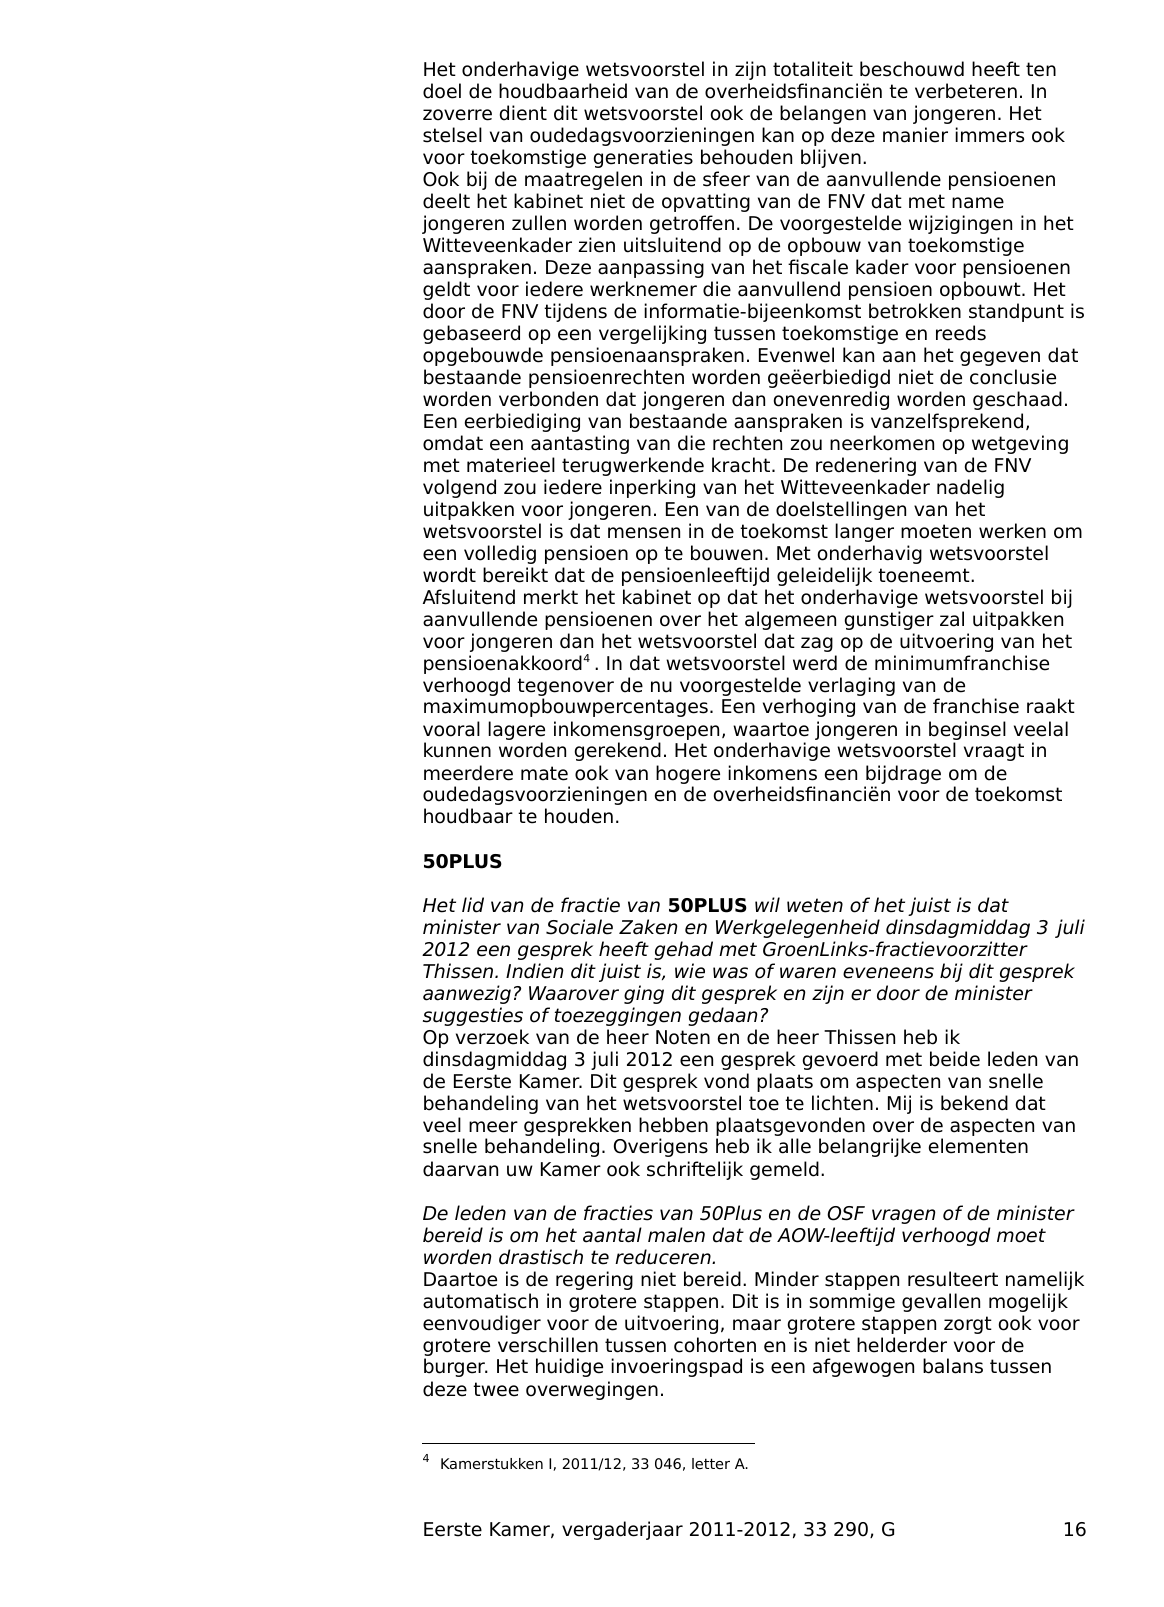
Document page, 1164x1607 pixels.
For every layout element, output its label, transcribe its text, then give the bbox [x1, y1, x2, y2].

text Daartoe is de regering niet bereid. Minder stappen resulteert namelijk automatisch in grotere stappen. Dit is in sommige gevallen mogelijk eenvoudiger voor de uitvoering, maar grotere stappen zorgt ook voor grotere verschillen tussen cohorten en is niet helderder voor de burger. Het huidige invoeringspad is een afgewogen balans tussen deze twee overwegingen. [422, 1268, 1087, 1400]
subtitle 50PLUS [422, 851, 1087, 872]
text Afsluitend merkt het kabinet op dat het onderhavige wetsvoorstel bij aanvullende pensioenen over het algemeen gunstiger zal uitpakken voor jongeren dan het wetsvoorstel dat zag op de uitvoering van het pensioenakkoord. In dat wetsvoorstel werd de minimumfranchise verhoogd tegenover de nu voorgestelde verlaging van de maximumopbouwpercentages. Een verhoging van de franchise raakt vooral lagere inkomensgroepen, waartoe jongeren in beginsel veelal kunnen worden gerekend. Het onderhavige wetsvoorstel vraagt in meerdere mate ook van hogere inkomens een bijdrage om de oudedagsvoorzieningen en de overheidsfinanciën voor de toekomst houdbaar te houden. [422, 587, 1087, 828]
text Het onderhavige wetsvoorstel in zijn totaliteit beschouwd heeft ten doel de houdbaarheid van de overheidsfinanciën te verbeteren. In zoverre dient dit wetsvoorstel ook de belangen van jongeren. Het stelsel van oudedagsvoorzieningen kan op deze manier immers ook voor toekomstige generaties behouden blijven. [422, 59, 1087, 169]
text De leden van de fracties van 50Plus en de OSF vragen of de minister bereid is om het aantal malen dat de AOW-leeftijd verhoogd moet worden drastisch te reduceren. [422, 1203, 1087, 1268]
text Het lid van de fractie van 50PLUS wil weten of het juist is dat minister van Sociale Zaken en Werkgelegenheid dinsdagmiddag 3 juli 2012 een gesprek heeft gehad met GroenLinks-fractievoorzitter Thissen. Indien dit juist is, wie was of waren eveneens bij dit gesprek aanwezig? Waarover ging dit gesprek en zijn er door de minister suggesties of toezeggingen gedaan? [422, 895, 1087, 1027]
text Op verzoek van de heer Noten en de heer Thissen heb ik dinsdagmiddag 3 juli 2012 een gesprek gevoerd met beide leden van de Eerste Kamer. Dit gesprek vond plaats om aspecten van snelle behandeling van het wetsvoorstel toe te lichten. Mij is bekend dat veel meer gesprekken hebben plaatsgevonden over de aspecten van snelle behandeling. Overigens heb ik alle belangrijke elementen daarvan uw Kamer ook schriftelijk gemeld. [422, 1027, 1087, 1180]
text Ook bij de maatregelen in de sfeer van de aanvullende pensioenen deelt het kabinet niet de opvatting van de FNV dat met name jongeren zullen worden getroffen. De voorgestelde wijzigingen in het Witteveenkader zien uitsluitend op de opbouw van toekomstige aanspraken. Deze aanpassing van het fiscale kader voor pensioenen geldt voor iedere werknemer die aanvullend pensioen opbouwt. Het door de FNV tijdens de informatie-bijeenkomst betrokken standpunt is gebaseerd op een vergelijking tussen toekomstige en reeds opgebouwde pensioenaanspraken. Evenwel kan aan het gegeven dat bestaande pensioenrechten worden geëerbiedigd niet de conclusie worden verbonden dat jongeren dan onevenredig worden geschaad. Een eerbiediging van bestaande aanspraken is vanzelfsprekend, omdat een aantasting van die rechten zou neerkomen op wetgeving met materieel terugwerkende kracht. De redenering van de FNV volgend zou iedere inperking van het Witteveenkader nadelig uitpakken voor jongeren. Een van de doelstellingen van het wetsvoorstel is dat mensen in de toekomst langer moeten werken om een volledig pensioen op te bouwen. Met onderhavig wetsvoorstel wordt bereikt dat de pensioenleeftijd geleidelijk toeneemt. [422, 169, 1087, 587]
text Kamerstukken I, 2011/12, 33 046, letter A. [422, 1452, 1087, 1474]
